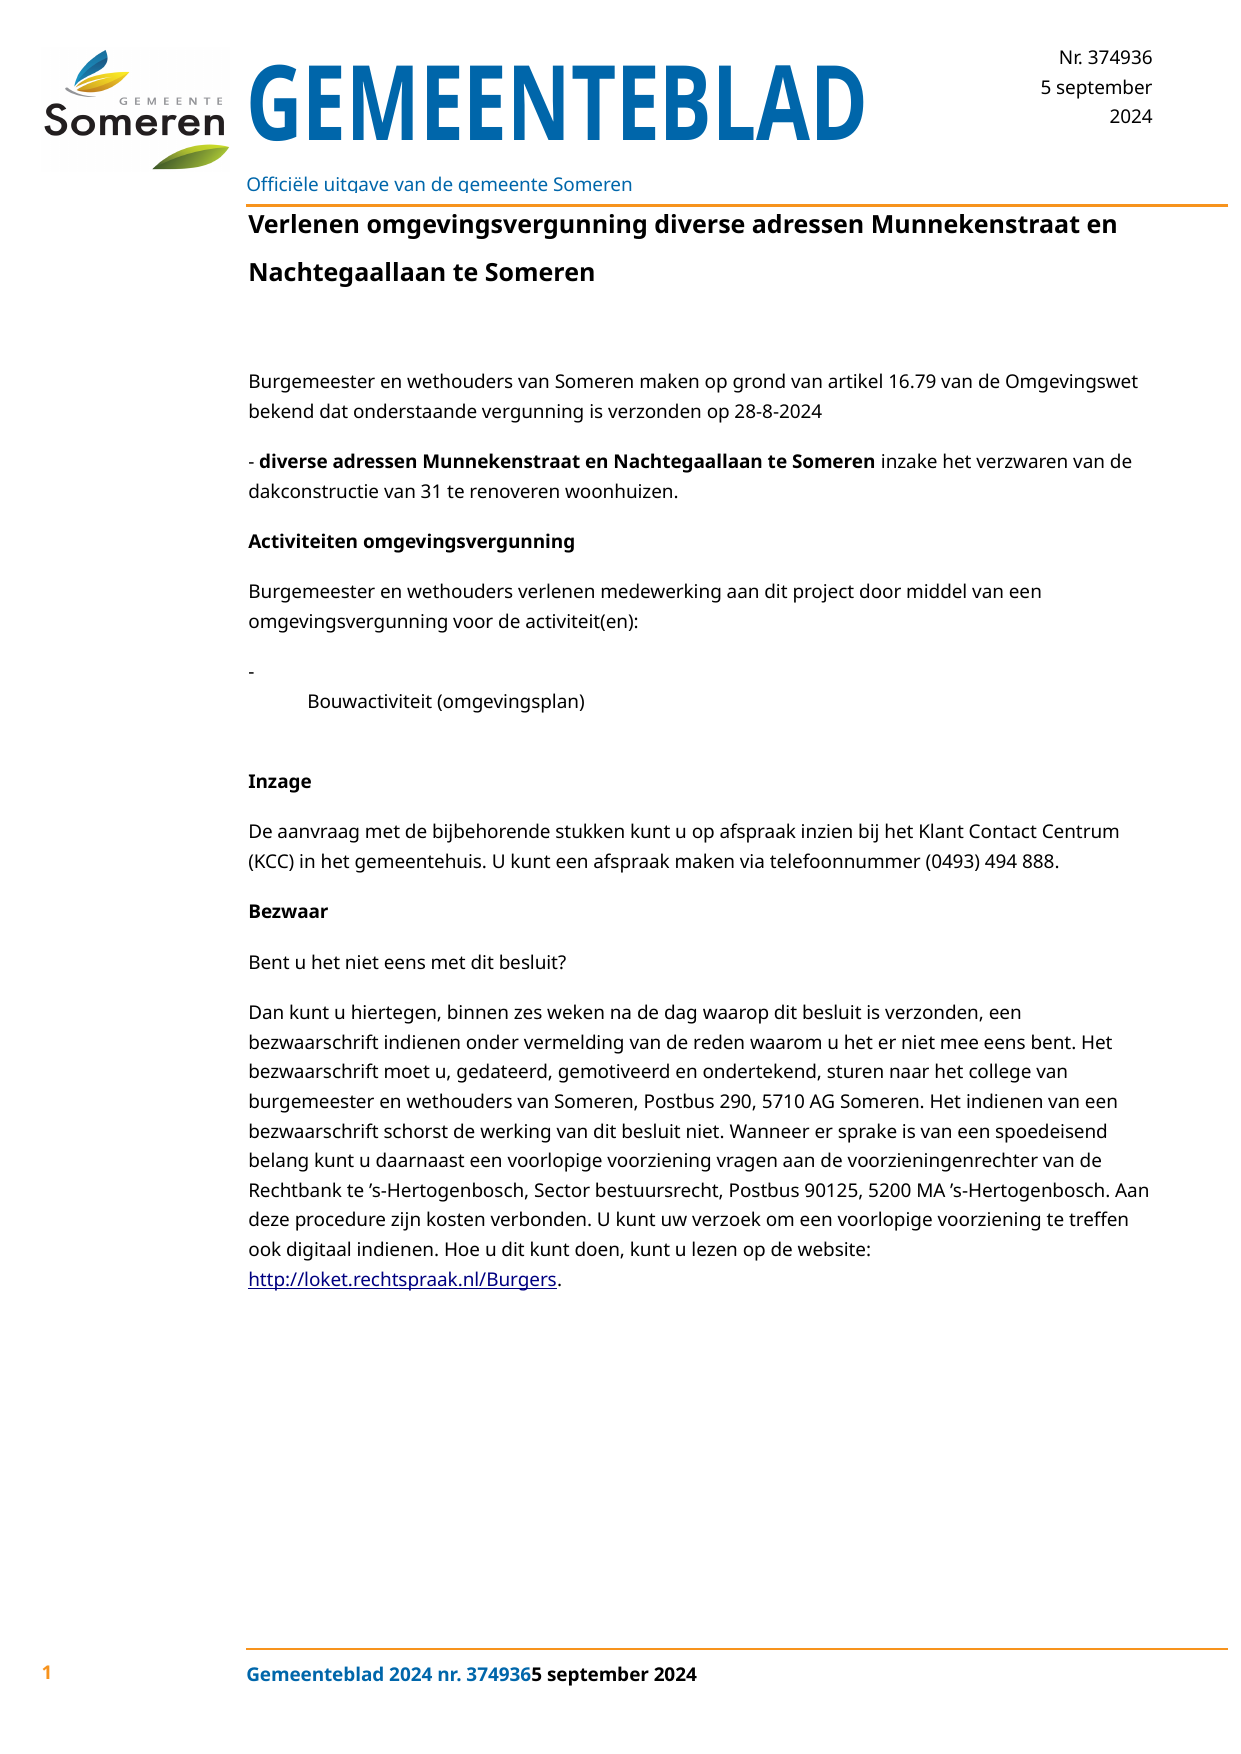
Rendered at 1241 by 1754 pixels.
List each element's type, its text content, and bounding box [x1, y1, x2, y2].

text Burgemeester en wethouders verlenen medewerking aan dit project door middel van een omgevingsvergunning voor de activiteit(en): [248, 579, 1152, 634]
text Bezwaar [248, 899, 1152, 924]
text Inzage [248, 768, 1152, 794]
text Verlenen omgevingsvergunning diverse adressen Munnekenstraat en Nachtegaallaan te Someren [248, 207, 1152, 288]
text Bent u het niet eens met dit besluit? [248, 949, 1152, 975]
text De aanvraag met de bijbehorende stukken kunt u op afspraak inzien bij het Klant Contact Centrum (KCC) in het gemeentehuis. U kunt een afspraak maken via telefoonnummer (0493) 494 888. [248, 819, 1152, 874]
text Activiteiten omgevingsvergunning [248, 528, 1152, 554]
text Burgemeester en wethouders van Someren maken op grond van artikel 16.79 van de Omgevingswet bekend dat onderstaande vergunning is verzonden op 28-8-2024 [248, 368, 1152, 424]
text - diverse adressen Munnekenstraat en Nachtegaallaan te Someren inzake het verzwaren van de dakconstructie van 31 te renoveren woonhuizen. [248, 448, 1152, 504]
text Dan kunt u hiertegen, binnen zes weken na de dag waarop dit besluit is verzonden, een bezwaarschrift indienen onder vermelding van de reden waarom u het er niet mee eens bent. Het bezwaarschrift moet u, gedateerd, gemotiveerd en ondertekend, sturen naar het college van burgemeester en wethouders van Someren, Postbus 290, 5710 AG Someren. Het indienen van een bezwaarschrift schorst de werking van dit besluit niet. Wanneer er sprake is van een spoedeisend belang kunt u daarnaast een voorlopige voorziening vragen aan de voorzieningenrechter van de Rechtbank te ’s-Hertogenbosch, Sector bestuursrecht, Postbus 90125, 5200 MA ’s-Hertogenbosch. Aan deze procedure zijn kosten verbonden. U kunt uw verzoek om een voorlopige voorziening te treffen ook digitaal indienen. Hoe u dit kunt doen, kunt u lezen op de website: http://loket.rechtspraak.nl/Burgers. [248, 999, 1152, 1292]
list Bouwactiviteit (omgevingsplan) [248, 688, 1152, 714]
picture [41, 47, 231, 172]
